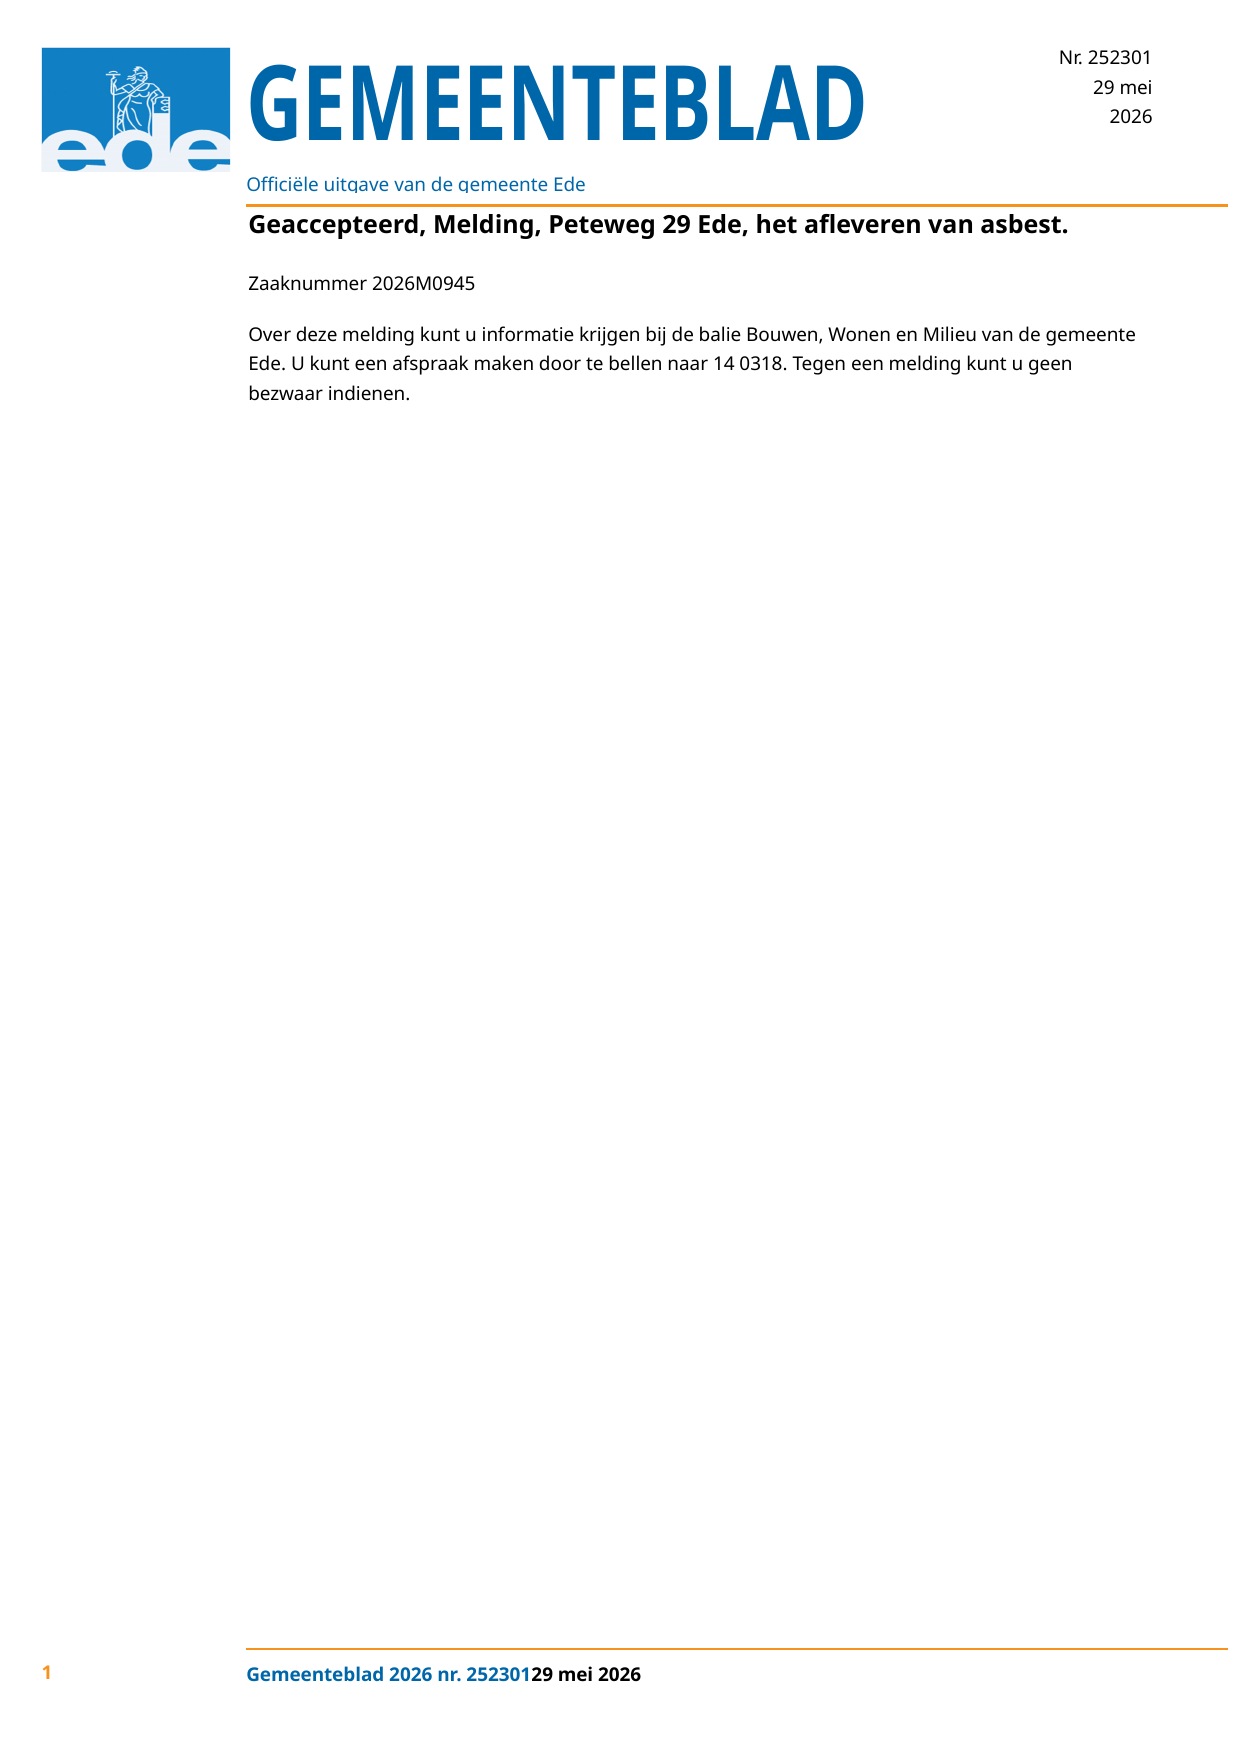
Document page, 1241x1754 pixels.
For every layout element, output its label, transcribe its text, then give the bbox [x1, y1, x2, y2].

text Over deze melding kunt u informatie krijgen bij de balie Bouwen, Wonen en Milieu van de gemeente Ede. U kunt een afspraak maken door te bellen naar 14 0318. Tegen een melding kunt u geen bezwaar indienen. [248, 321, 1152, 406]
text Zaaknummer 2026M0945 [248, 270, 1152, 296]
picture [41, 47, 231, 172]
text Geaccepteerd, Melding, Peteweg 29 Ede, het afleveren van asbest. [248, 207, 1152, 241]
